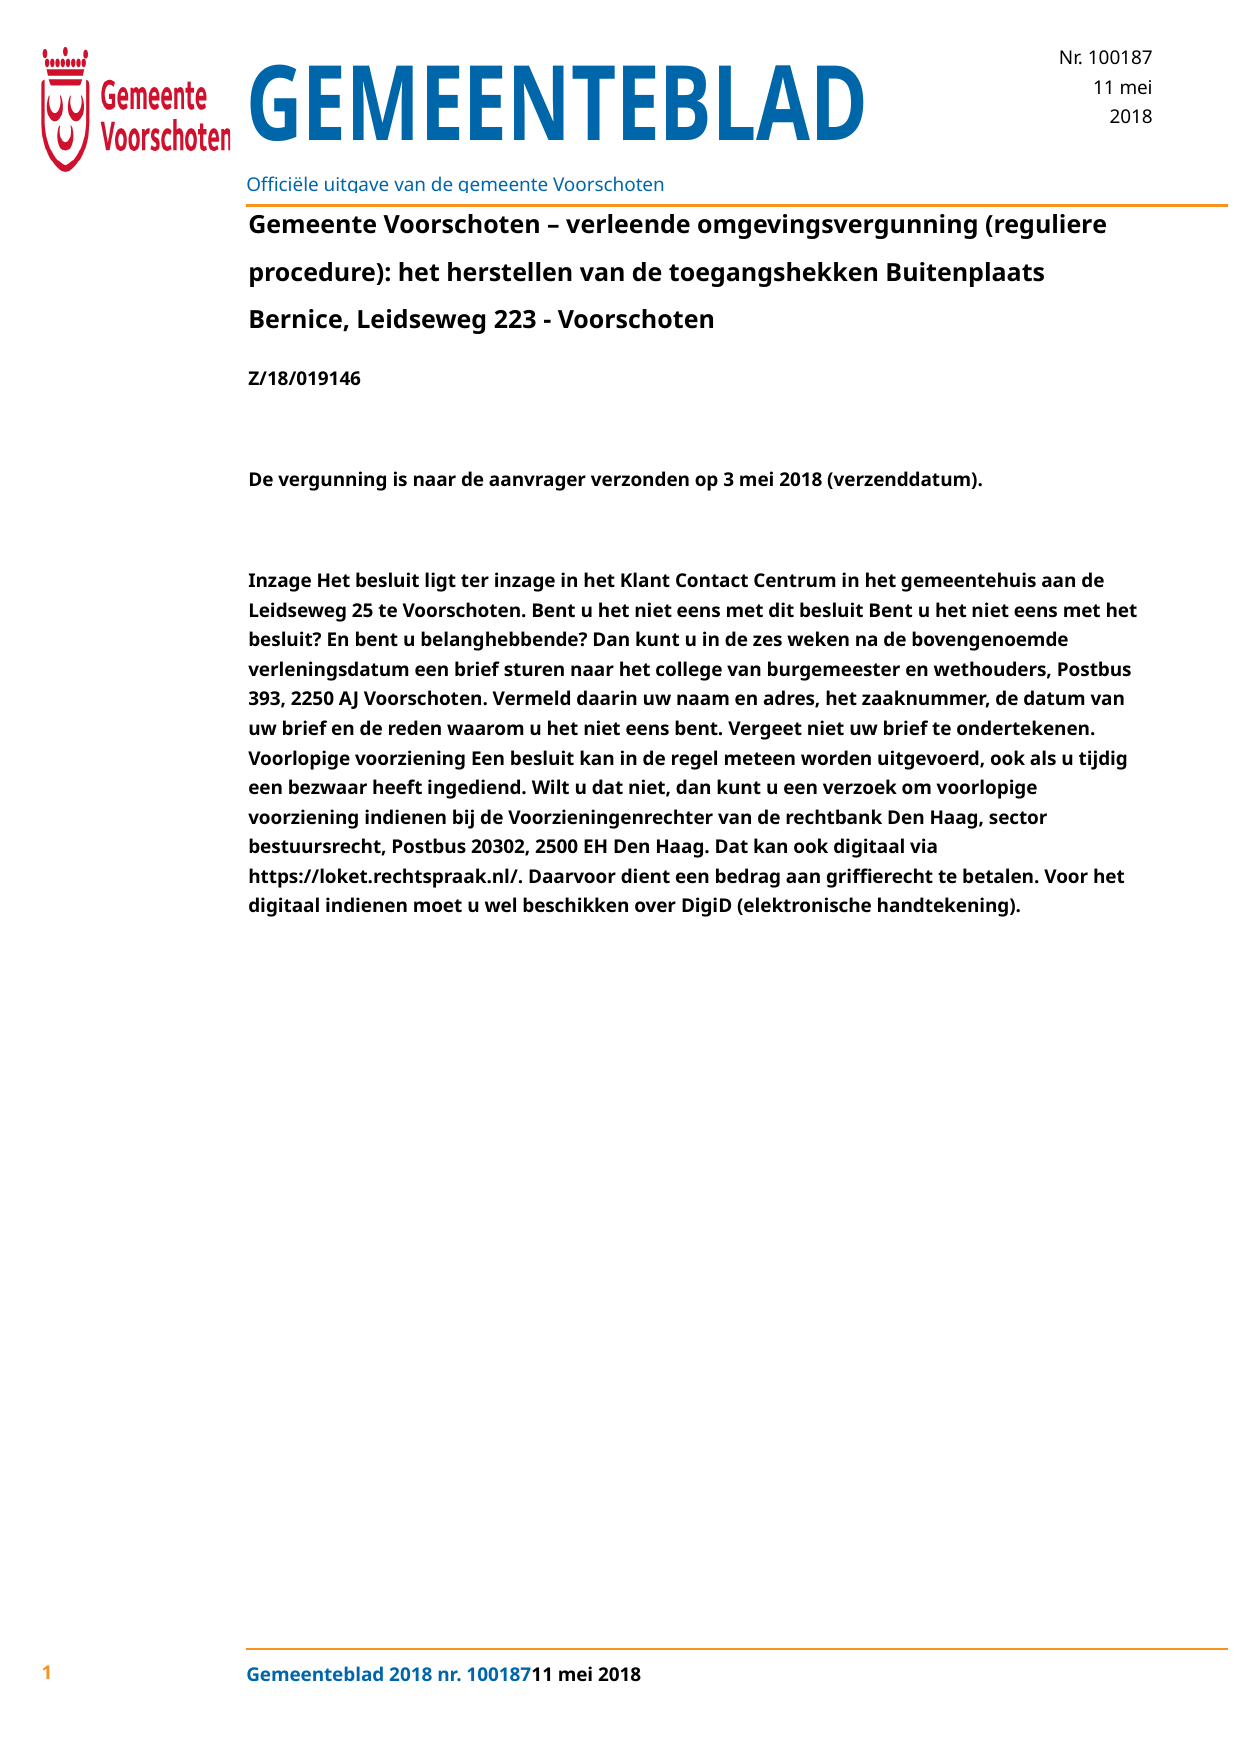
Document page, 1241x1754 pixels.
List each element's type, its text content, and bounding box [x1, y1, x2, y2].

text Inzage Het besluit ligt ter inzage in het Klant Contact Centrum in het gemeentehuis aan de Leidseweg 25 te Voorschoten. Bent u het niet eens met dit besluit Bent u het niet eens met het besluit? En bent u belanghebbende? Dan kunt u in de zes weken na de bovengenoemde verleningsdatum een brief sturen naar het college van burgemeester en wethouders, Postbus 393, 2250 AJ Voorschoten. Vermeld daarin uw naam en adres, het zaaknummer, de datum van uw brief en de reden waarom u het niet eens bent. Vergeet niet uw brief te ondertekenen. Voorlopige voorziening Een besluit kan in de regel meteen worden uitgevoerd, ook als u tijdig een bezwaar heeft ingediend. Wilt u dat niet, dan kunt u een verzoek om voorlopige voorziening indienen bij de Voorzieningenrechter van de rechtbank Den Haag, sector bestuursrecht, Postbus 20302, 2500 EH Den Haag. Dat kan ook digitaal via https://loket.rechtspraak.nl/. Daarvoor dient een bedrag aan griffierecht te betalen. Voor het digitaal indienen moet u wel beschikken over DigiD (elektronische handtekening). [248, 567, 1152, 918]
text Gemeente Voorschoten – verleende omgevingsvergunning (reguliere procedure): het herstellen van de toegangshekken Buitenplaats Bernice, Leidseweg 223 - Voorschoten [248, 207, 1152, 336]
text Z/18/019146 [248, 366, 1152, 391]
picture [41, 47, 231, 172]
text De vergunning is naar de aanvrager verzonden op 3 mei 2018 (verzenddatum). [248, 466, 1152, 492]
